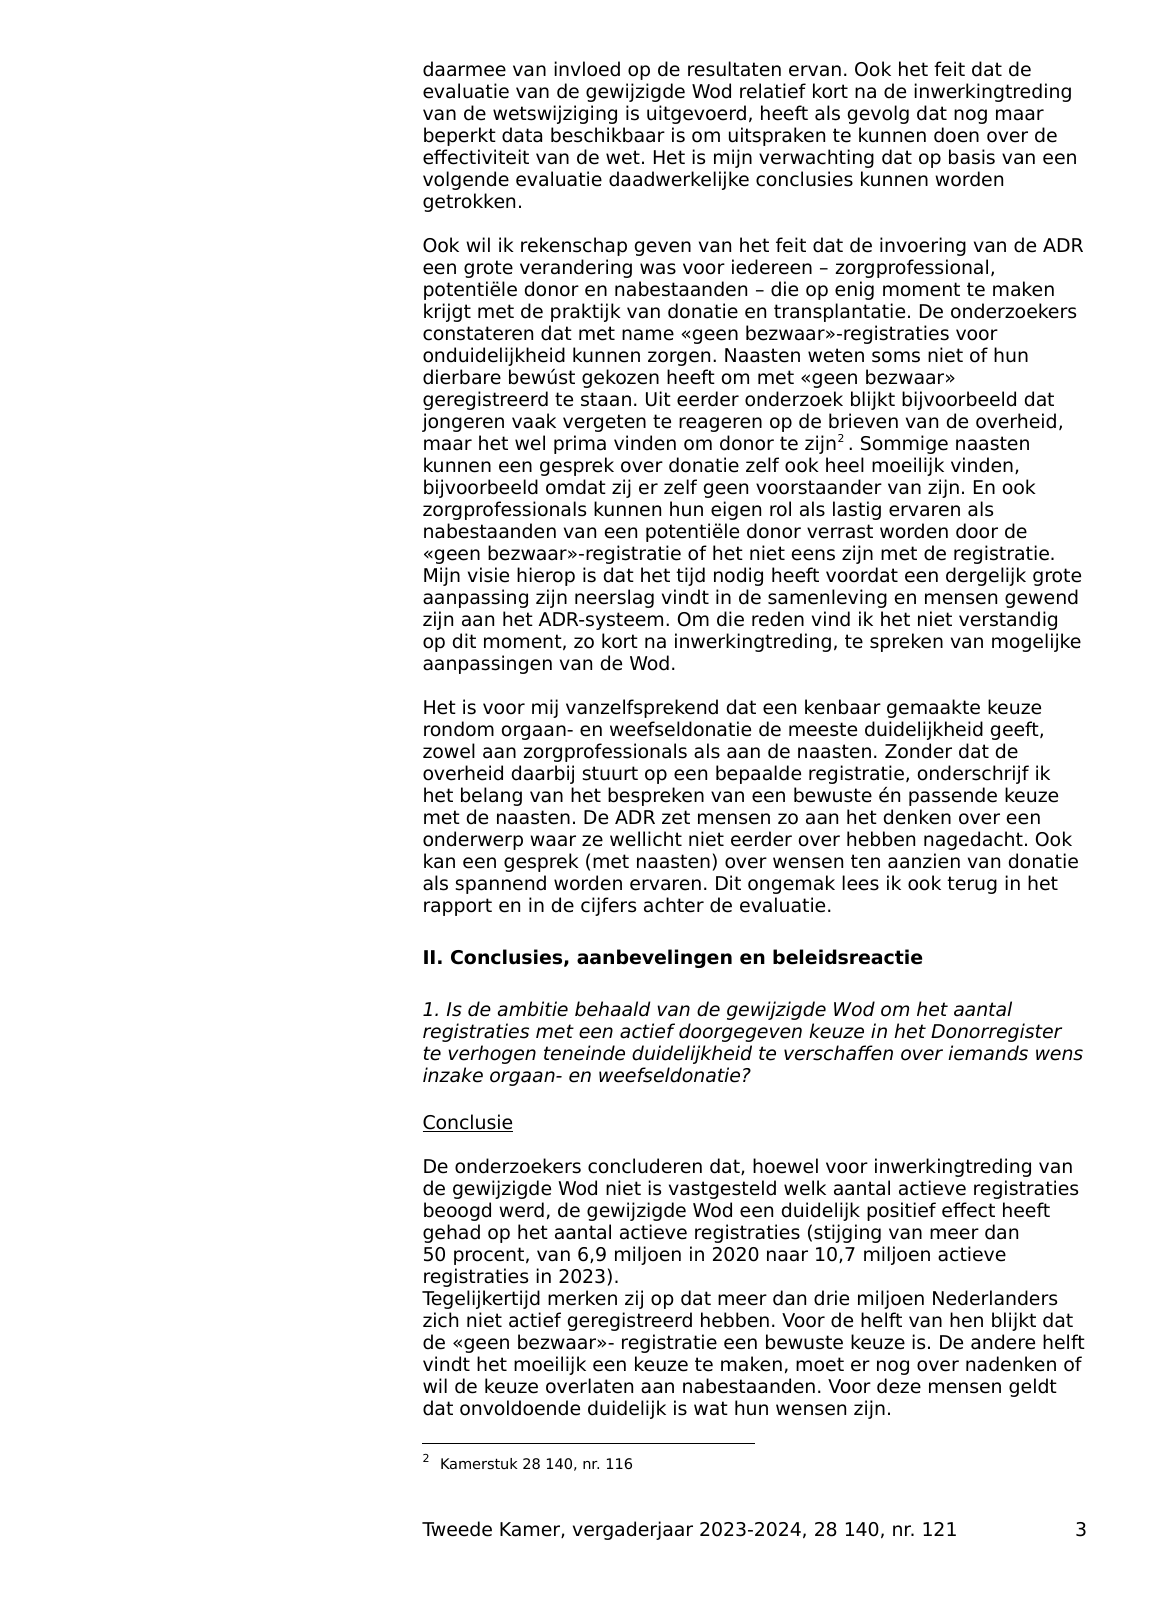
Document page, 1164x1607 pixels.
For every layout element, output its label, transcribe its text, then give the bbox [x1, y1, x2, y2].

subtitle 1. Is de ambitie behaald van de gewijzigde Wod om het aantal registraties met een actief doorgegeven keuze in het Donorregister te verhogen teneinde duidelijkheid te verschaffen over iemands wens inzake orgaan- en weefseldonatie? [422, 999, 1087, 1087]
text Kamerstuk 28 140, nr. 116 [422, 1452, 1087, 1474]
text Het is voor mij vanzelfsprekend dat een kenbaar gemaakte keuze rondom orgaan- en weefseldonatie de meeste duidelijkheid geeft, zowel aan zorgprofessionals als aan de naasten. Zonder dat de overheid daarbij stuurt op een bepaalde registratie, onderschrijf ik het belang van het bespreken van een bewuste én passende keuze met de naasten. De ADR zet mensen zo aan het denken over een onderwerp waar ze wellicht niet eerder over hebben nagedacht. Ook kan een gesprek (met naasten) over wensen ten aanzien van donatie als spannend worden ervaren. Dit ongemak lees ik ook terug in het rapport en in de cijfers achter de evaluatie. [422, 697, 1087, 917]
text daarmee van invloed op de resultaten ervan. Ook het feit dat de evaluatie van de gewijzigde Wod relatief kort na de inwerkingtreding van de wetswijziging is uitgevoerd, heeft als gevolg dat nog maar beperkt data beschikbaar is om uitspraken te kunnen doen over de effectiviteit van de wet. Het is mijn verwachting dat op basis van een volgende evaluatie daadwerkelijke conclusies kunnen worden getrokken. [422, 59, 1087, 213]
subtitle II. Conclusies, aanbevelingen en beleidsreactie [422, 947, 1087, 969]
text Ook wil ik rekenschap geven van het feit dat de invoering van de ADR een grote verandering was voor iedereen – zorgprofessional, potentiële donor en nabestaanden – die op enig moment te maken krijgt met de praktijk van donatie en transplantatie. De onderzoekers constateren dat met name «geen bezwaar»-registraties voor onduidelijkheid kunnen zorgen. Naasten weten soms niet of hun dierbare bewúst gekozen heeft om met «geen bezwaar» geregistreerd te staan. Uit eerder onderzoek blijkt bijvoorbeeld dat jongeren vaak vergeten te reageren op de brieven van de overheid, maar het wel prima vinden om donor te zijn. Sommige naasten kunnen een gesprek over donatie zelf ook heel moeilijk vinden, bijvoorbeeld omdat zij er zelf geen voorstaander van zijn. En ook zorgprofessionals kunnen hun eigen rol als lastig ervaren als nabestaanden van een potentiële donor verrast worden door de «geen bezwaar»-registratie of het niet eens zijn met de registratie. Mijn visie hierop is dat het tijd nodig heeft voordat een dergelijk grote aanpassing zijn neerslag vindt in de samenleving en mensen gewend zijn aan het ADR-systeem. Om die reden vind ik het niet verstandig op dit moment, zo kort na inwerkingtreding, te spreken van mogelijke aanpassingen van de Wod. [422, 235, 1087, 675]
text Tegelijkertijd merken zij op dat meer dan drie miljoen Nederlanders zich niet actief geregistreerd hebben. Voor de helft van hen blijkt dat de «geen bezwaar»- registratie een bewuste keuze is. De andere helft vindt het moeilijk een keuze te maken, moet er nog over nadenken of wil de keuze overlaten aan nabestaanden. Voor deze mensen geldt dat onvoldoende duidelijk is wat hun wensen zijn. [422, 1288, 1087, 1419]
subtitle Conclusie [422, 1112, 1087, 1133]
text De onderzoekers concluderen dat, hoewel voor inwerkingtreding van de gewijzigde Wod niet is vastgesteld welk aantal actieve registraties beoogd werd, de gewijzigde Wod een duidelijk positief effect heeft gehad op het aantal actieve registraties (stijging van meer dan 50 procent, van 6,9 miljoen in 2020 naar 10,7 miljoen actieve registraties in 2023). [422, 1156, 1087, 1288]
